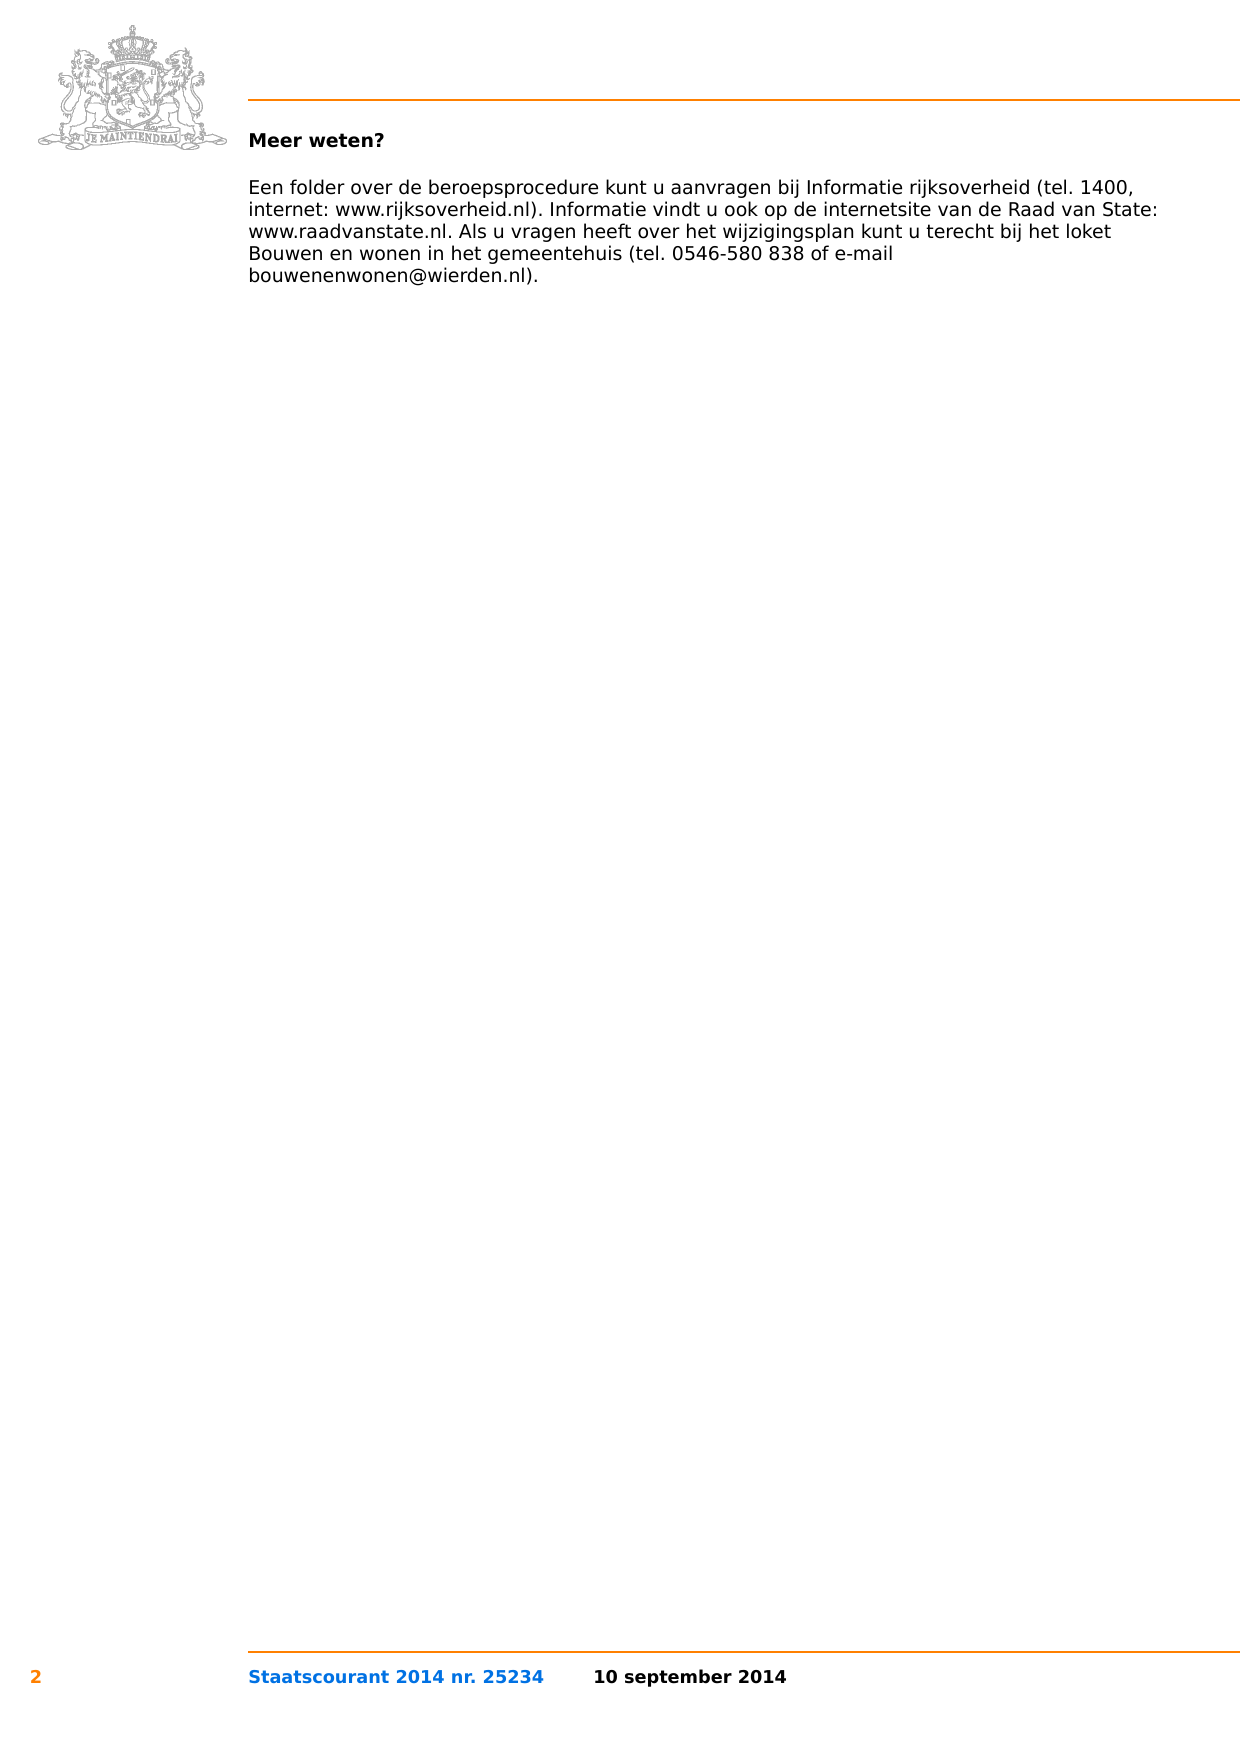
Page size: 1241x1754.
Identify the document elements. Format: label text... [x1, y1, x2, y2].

picture [38, 25, 227, 150]
subtitle Meer weten? [248, 130, 1163, 152]
text Een folder over de beroepsprocedure kunt u aanvragen bij Informatie rijksoverheid (tel. 1400, internet: www.rijksoverheid.nl). Informatie vindt u ook op de internetsite van de Raad van State: www.raadvanstate.nl. Als u vragen heeft over het wijzigingsplan kunt u terecht bij het loket Bouwen en wonen in het gemeentehuis (tel. 0546-580 838 of e-mail bouwenenwonen@wierden.nl). [248, 177, 1163, 287]
